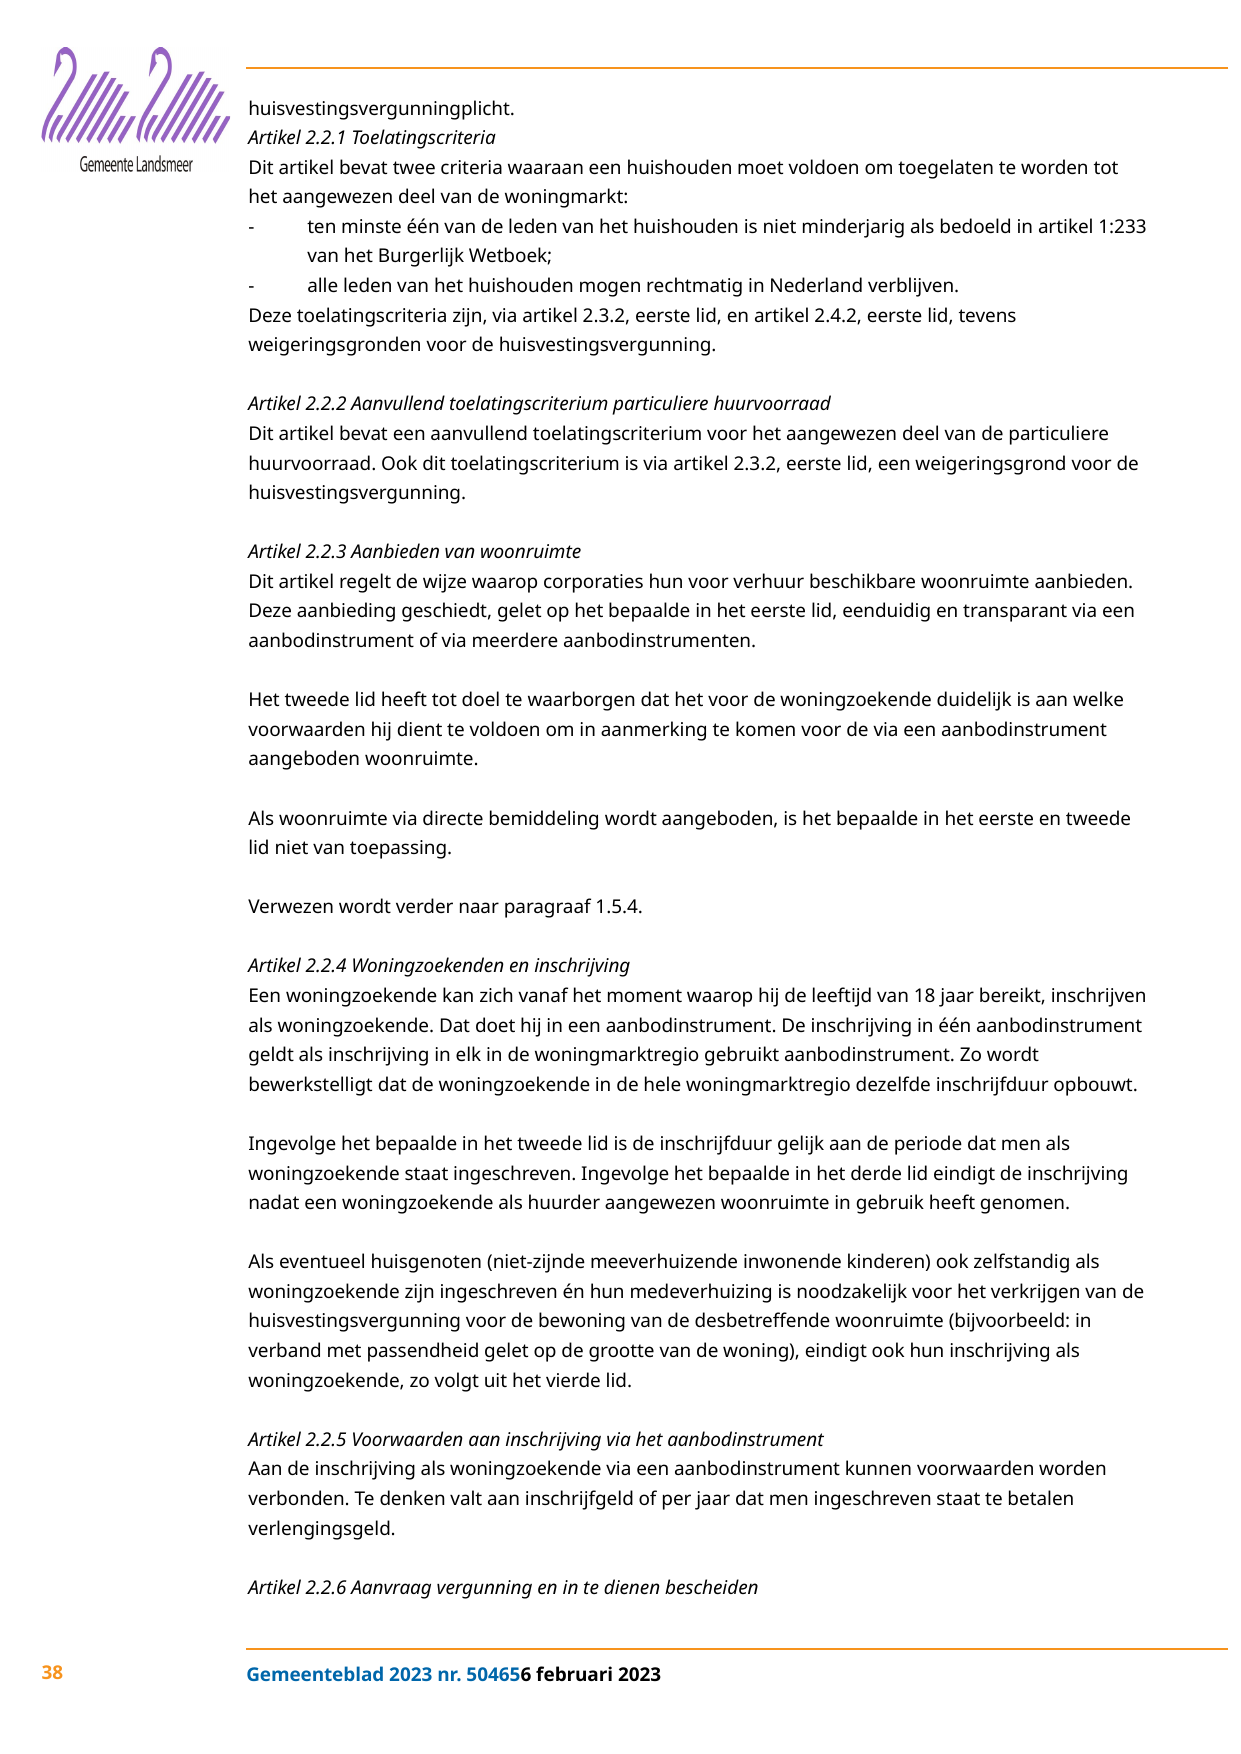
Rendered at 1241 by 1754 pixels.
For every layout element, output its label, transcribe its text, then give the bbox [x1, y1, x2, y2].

text Artikel 2.2.5 Voorwaarden aan inschrijving via het aanbodinstrument [248, 1426, 1152, 1452]
text Verwezen wordt verder naar paragraaf 1.5.4. [248, 893, 1152, 919]
list alle leden van het huishouden mogen rechtmatig in Nederland verblijven. [248, 272, 1152, 298]
text Artikel 2.2.2 Aanvullend toelatingscriterium particuliere huurvoorraad [248, 391, 1152, 416]
text Het tweede lid heeft tot doel te waarborgen dat het voor de woningzoekende duidelijk is aan welke voorwaarden hij dient te voldoen om in aanmerking te komen voor de via een aanbodinstrument aangeboden woonruimte. [248, 686, 1152, 771]
text Dit artikel bevat een aanvullend toelatingscriterium voor het aangewezen deel van de particuliere huurvoorraad. Ook dit toelatingscriterium is via artikel 2.3.2, eerste lid, een weigeringsgrond voor de huisvestingsvergunning. [248, 420, 1152, 505]
text Deze toelatingscriteria zijn, via artikel 2.3.2, eerste lid, en artikel 2.4.2, eerste lid, tevens weigeringsgronden voor de huisvestingsvergunning. [248, 302, 1152, 357]
text Artikel 2.2.1 Toelatingscriteria [248, 124, 1152, 150]
list ten minste één van de leden van het huishouden is niet minderjarig als bedoeld in artikel 1:233 van het Burgerlijk Wetboek; [248, 213, 1152, 268]
text Als woonruimte via directe bemiddeling wordt aangeboden, is het bepaalde in het eerste en tweede lid niet van toepassing. [248, 805, 1152, 860]
text huisvestingsvergunningplicht. [248, 95, 1152, 121]
text Een woningzoekende kan zich vanaf het moment waarop hij de leeftijd van 18 jaar bereikt, inschrijven als woningzoekende. Dat doet hij in een aanbodinstrument. De inschrijving in één aanbodinstrument geldt als inschrijving in elk in de woningmarktregio gebruikt aanbodinstrument. Zo wordt bewerkstelligt dat de woningzoekende in de hele woningmarktregio dezelfde inschrijfduur opbouwt. [248, 982, 1152, 1097]
text Artikel 2.2.3 Aanbieden van woonruimte [248, 538, 1152, 564]
text Dit artikel regelt de wijze waarop corporaties hun voor verhuur beschikbare woonruimte aanbieden. Deze aanbieding geschiedt, gelet op het bepaalde in het eerste lid, eenduidig en transparant via een aanbodinstrument of via meerdere aanbodinstrumenten. [248, 568, 1152, 653]
text Dit artikel bevat twee criteria waaraan een huishouden moet voldoen om toegelaten te worden tot het aangewezen deel van de woningmarkt: [248, 154, 1152, 209]
text Als eventueel huisgenoten (niet-zijnde meeverhuizende inwonende kinderen) ook zelfstandig als woningzoekende zijn ingeschreven én hun medeverhuizing is noodzakelijk voor het verkrijgen van de huisvestingsvergunning voor de bewoning van de desbetreffende woonruimte (bijvoorbeeld: in verband met passendheid gelet op de grootte van de woning), eindigt ook hun inschrijving als woningzoekende, zo volgt uit het vierde lid. [248, 1248, 1152, 1393]
text Artikel 2.2.6 Aanvraag vergunning en in te dienen bescheiden [248, 1574, 1152, 1600]
text Artikel 2.2.4 Woningzoekenden en inschrijving [248, 953, 1152, 978]
text Aan de inschrijving als woningzoekende via een aanbodinstrument kunnen voorwaarden worden verbonden. Te denken valt aan inschrijfgeld of per jaar dat men ingeschreven staat te betalen verlengingsgeld. [248, 1456, 1152, 1541]
text Ingevolge het bepaalde in het tweede lid is de inschrijfduur gelijk aan de periode dat men als woningzoekende staat ingeschreven. Ingevolge het bepaalde in het derde lid eindigt de inschrijving nadat een woningzoekende als huurder aangewezen woonruimte in gebruik heeft genomen. [248, 1130, 1152, 1215]
picture [41, 47, 231, 172]
